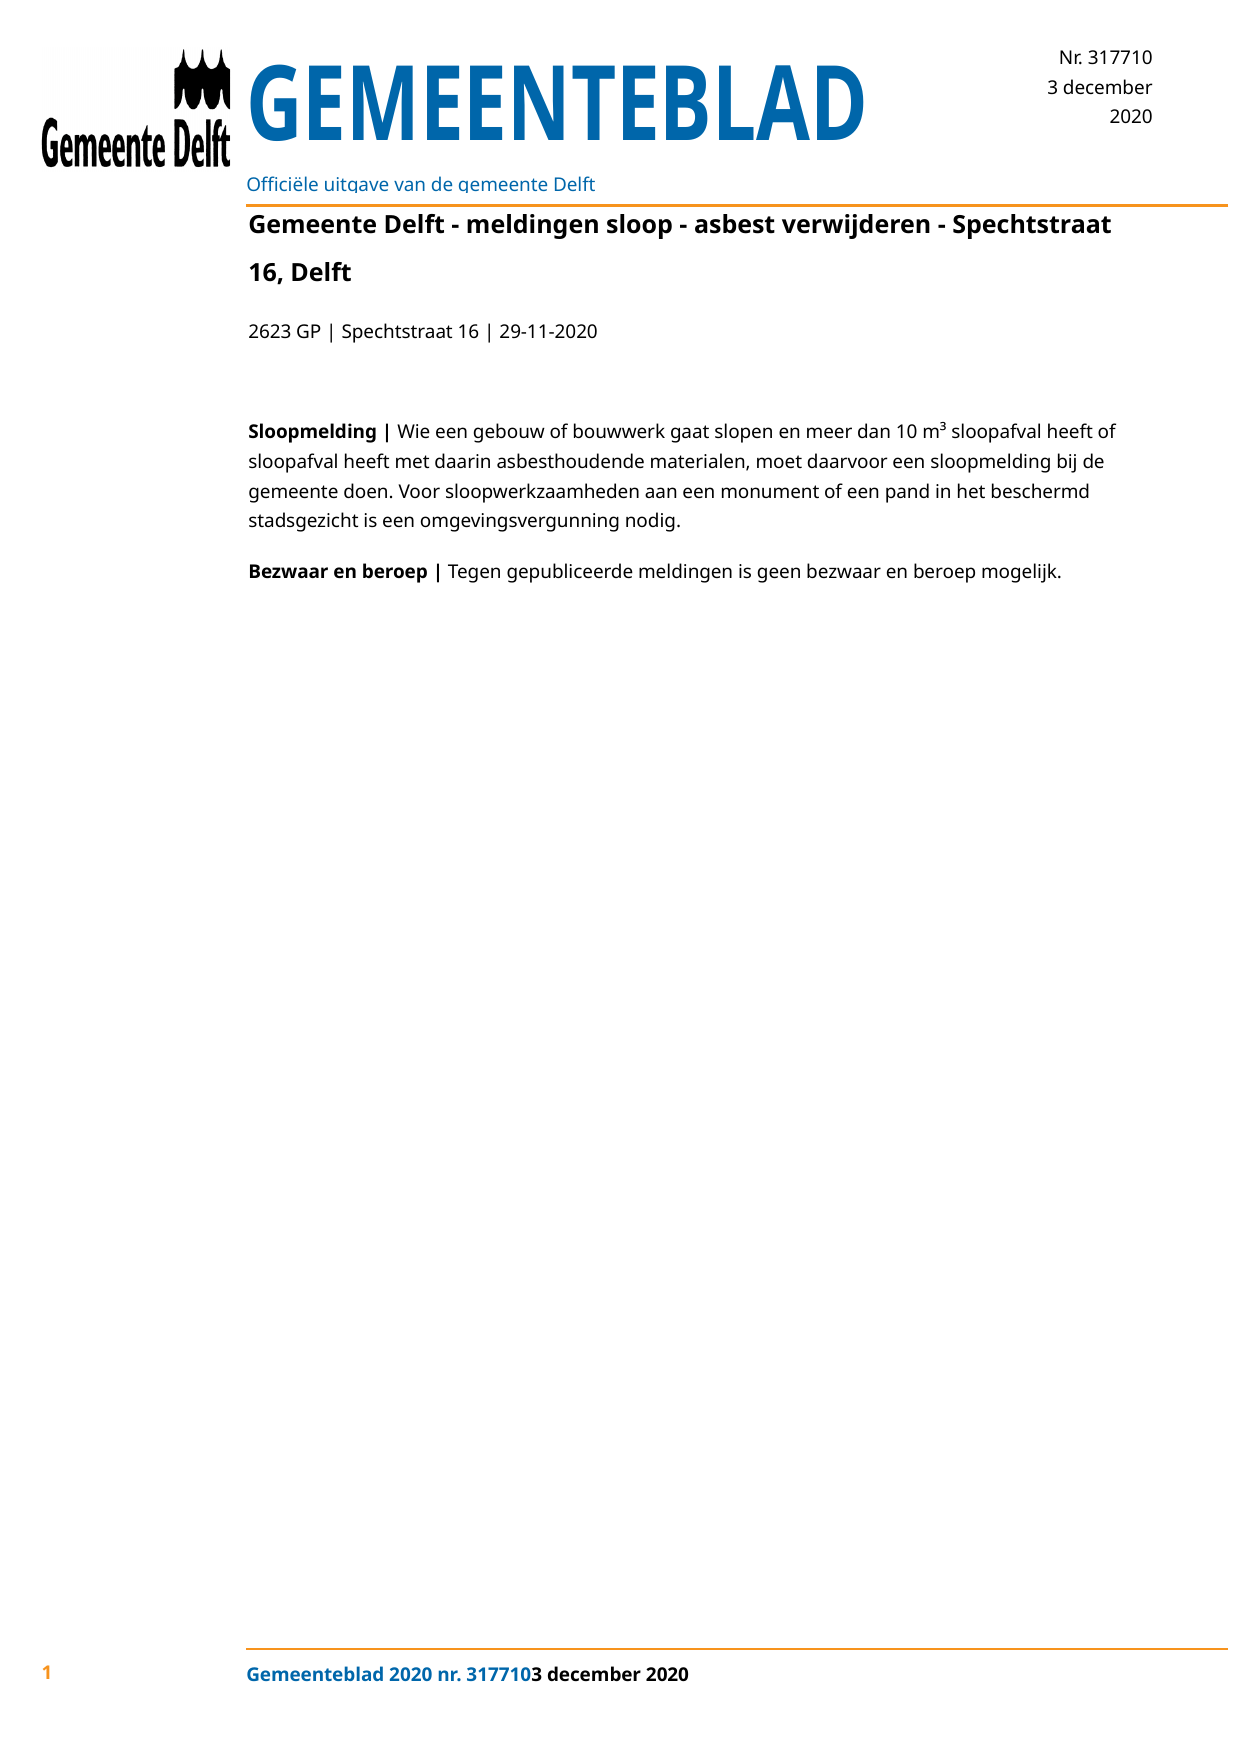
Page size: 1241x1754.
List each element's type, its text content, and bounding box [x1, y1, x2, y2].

text Sloopmelding | Wie een gebouw of bouwwerk gaat slopen en meer dan 10 m³ sloopafval heeft of sloopafval heeft met daarin asbesthoudende materialen, moet daarvoor een sloopmelding bij de gemeente doen. Voor sloopwerkzaamheden aan een monument of een pand in het beschermd stadsgezicht is een omgevingsvergunning nodig. [248, 419, 1152, 533]
text Gemeente Delft - meldingen sloop - asbest verwijderen - Spechtstraat 16, Delft [248, 207, 1152, 288]
picture [41, 47, 231, 172]
text Bezwaar en beroep | Tegen gepubliceerde meldingen is geen bezwaar en beroep mogelijk. [248, 558, 1152, 584]
text 2623 GP | Spechtstraat 16 | 29-11-2020 [248, 318, 1152, 344]
